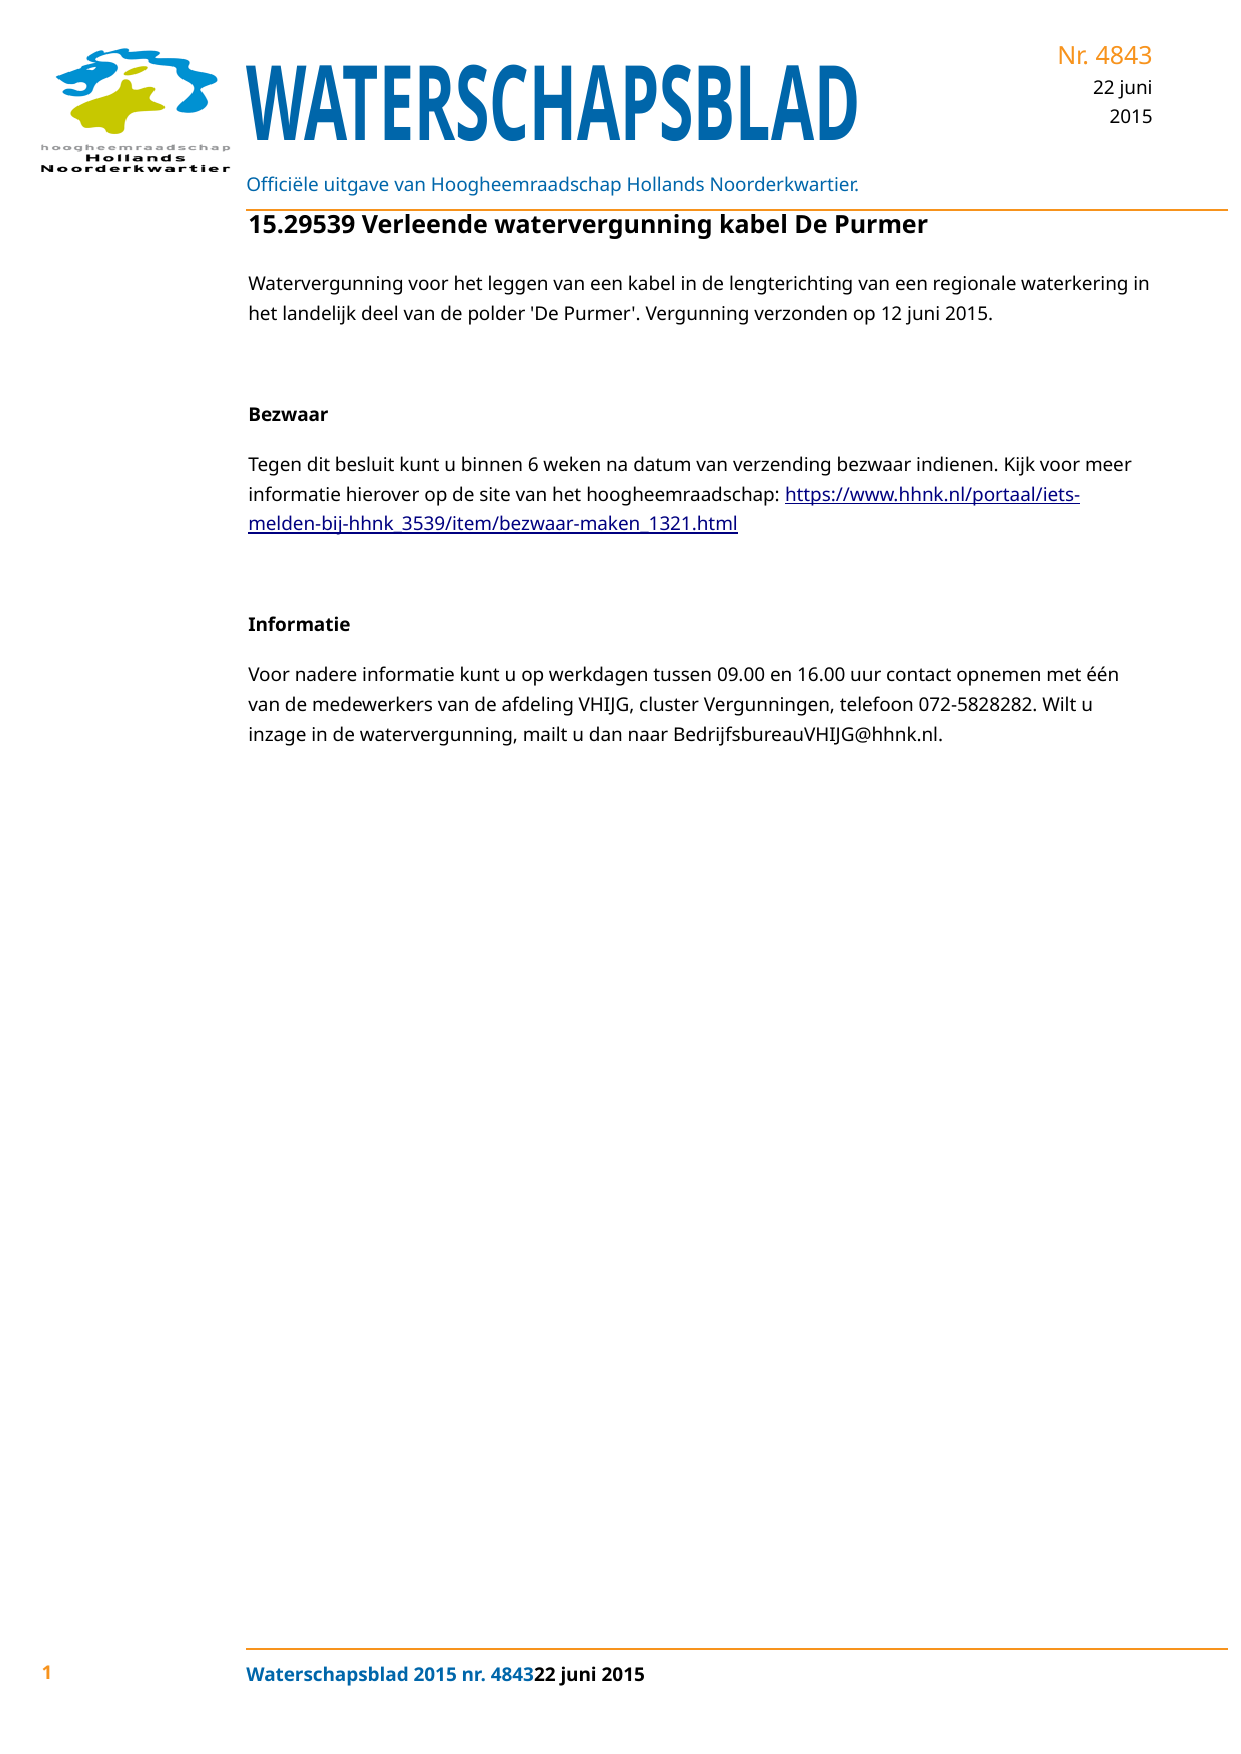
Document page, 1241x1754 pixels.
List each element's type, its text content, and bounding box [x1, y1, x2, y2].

text Informatie [248, 611, 1152, 637]
text Bezwaar [248, 401, 1152, 426]
picture [41, 47, 231, 172]
text Tegen dit besluit kunt u binnen 6 weken na datum van verzending bezwaar indienen. Kijk voor meer informatie hierover op de site van het hoogheemraadschap: https://www.hhnk.nl/portaal/iets-melden-bij-hhnk_3539/item/bezwaar-maken_1321.html [248, 451, 1152, 536]
text Voor nadere informatie kunt u op werkdagen tussen 09.00 en 16.00 uur contact opnemen met één van de medewerkers van de afdeling VHIJG, cluster Vergunningen, telefoon 072-5828282. Wilt u inzage in de watervergunning, mailt u dan naar BedrijfsbureauVHIJG@hhnk.nl. [248, 662, 1152, 746]
text Watervergunning voor het leggen van een kabel in de lengterichting van een regionale waterkering in het landelijk deel van de polder 'De Purmer'. Vergunning verzonden op 12 juni 2015. [248, 270, 1152, 326]
text 15.29539 Verleende watervergunning kabel De Purmer [248, 211, 1152, 241]
